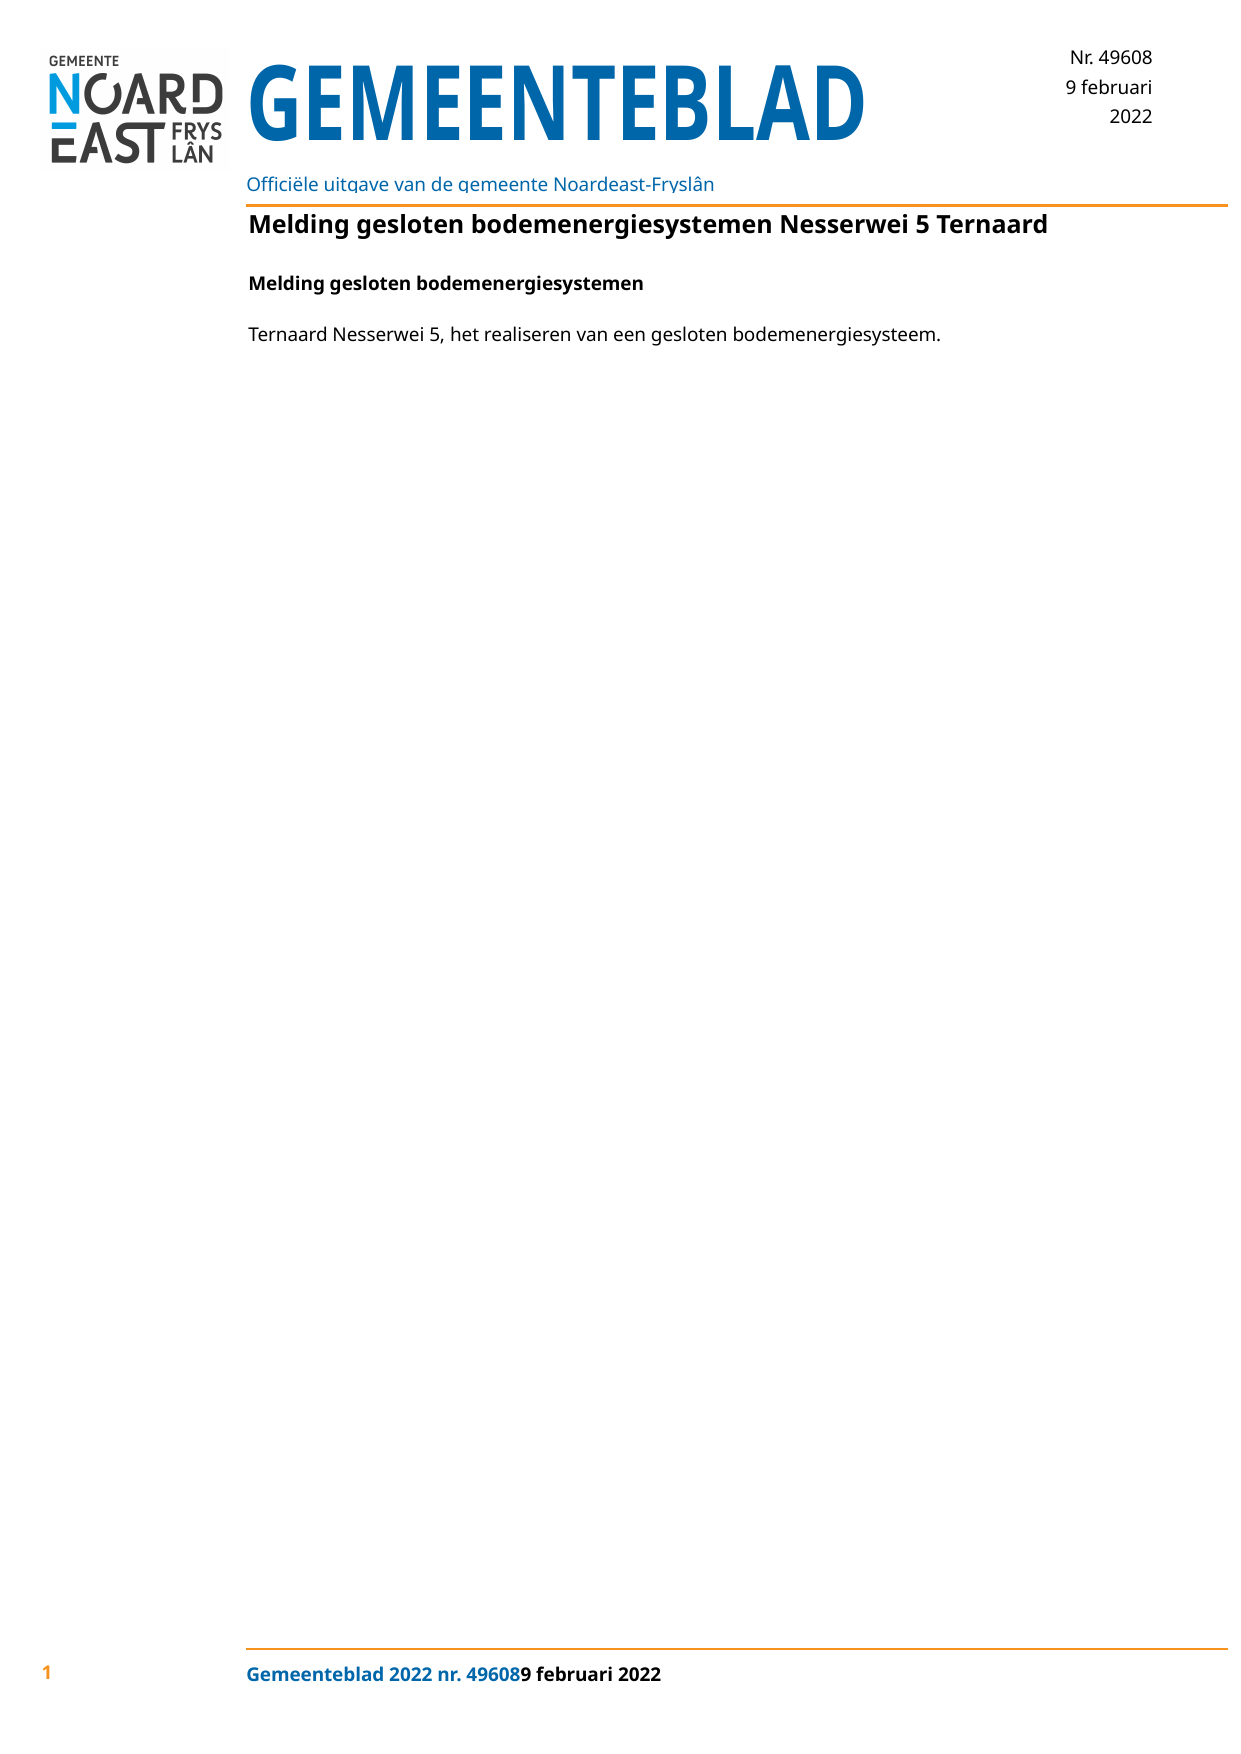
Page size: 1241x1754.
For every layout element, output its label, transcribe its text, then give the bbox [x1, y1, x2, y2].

text Melding gesloten bodemenergiesystemen Nesserwei 5 Ternaard [248, 207, 1152, 241]
text Melding gesloten bodemenergiesystemen [248, 270, 1152, 296]
text Ternaard Nesserwei 5, het realiseren van een gesloten bodemenergiesysteem. [248, 321, 1152, 346]
picture [41, 47, 231, 172]
